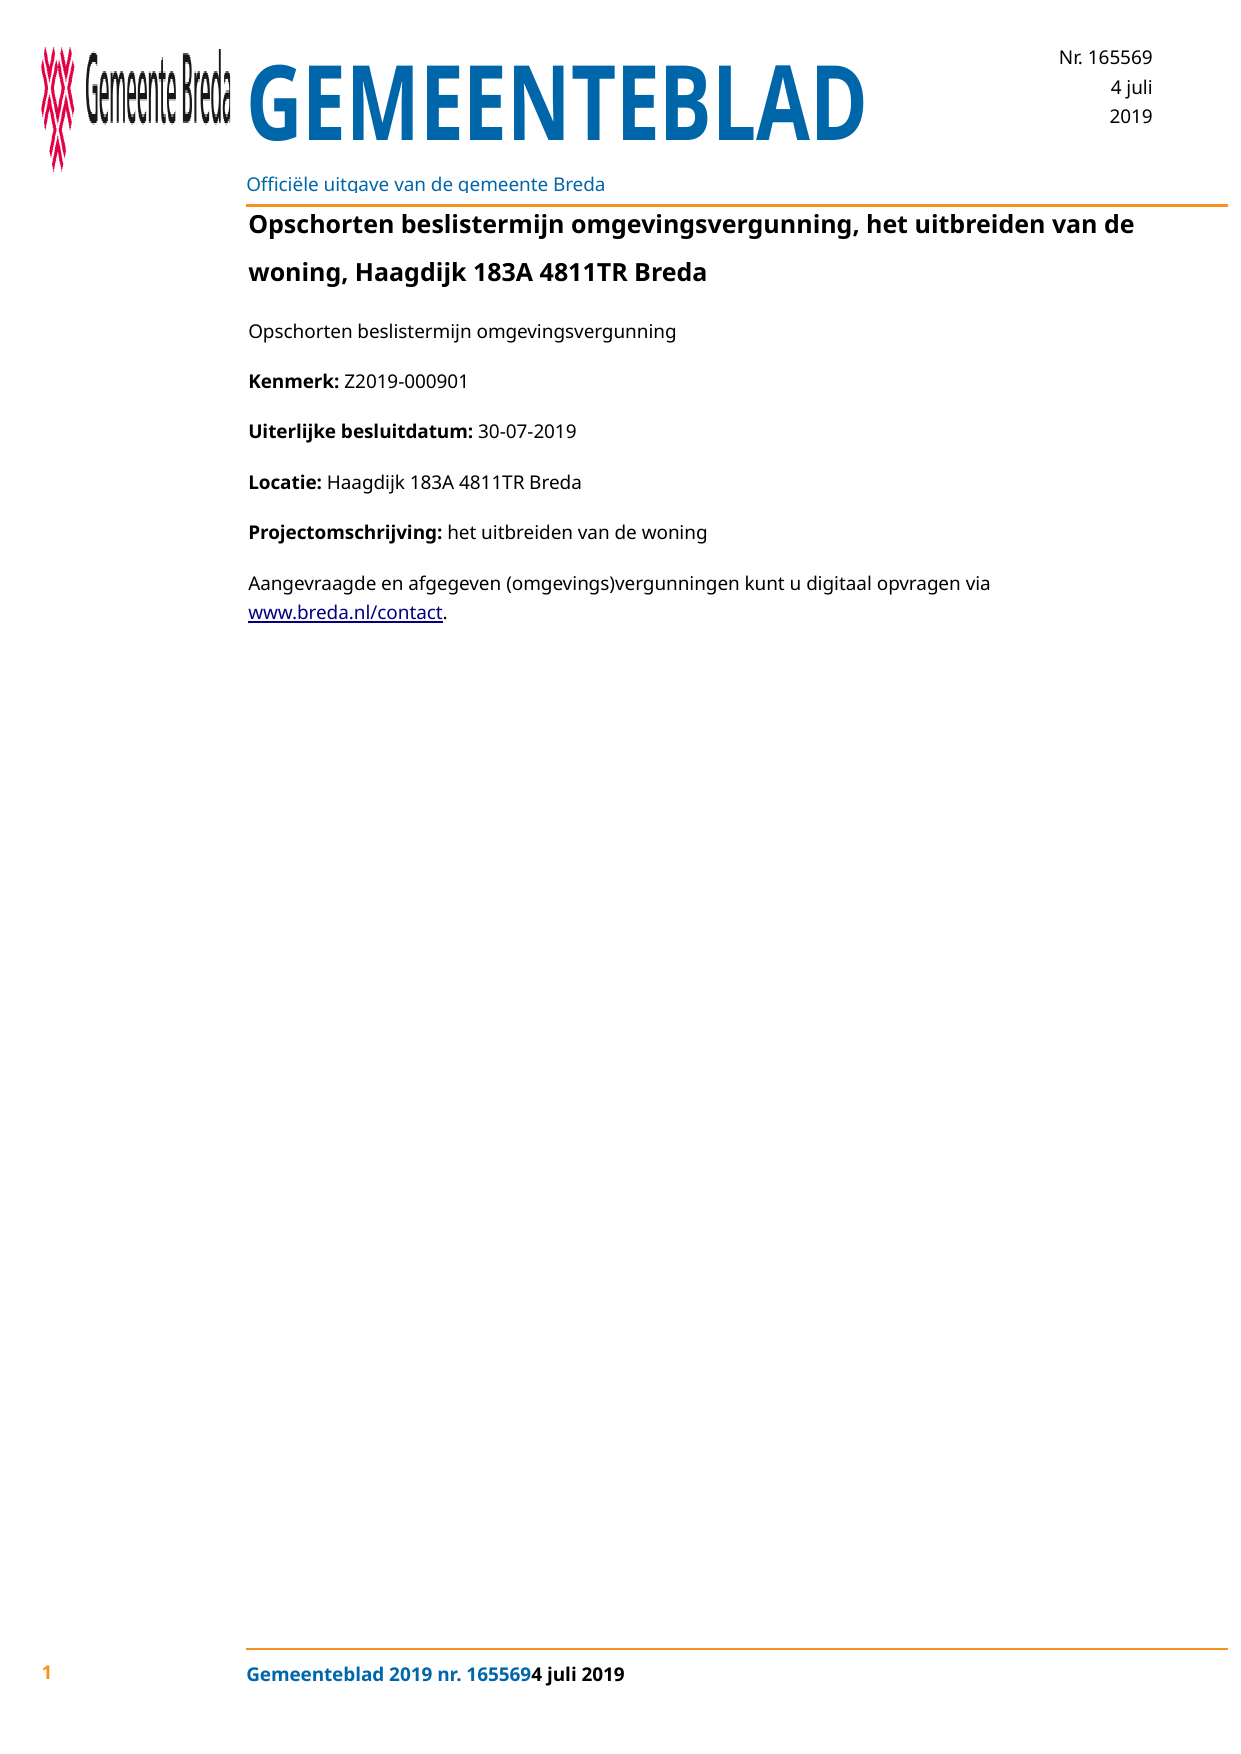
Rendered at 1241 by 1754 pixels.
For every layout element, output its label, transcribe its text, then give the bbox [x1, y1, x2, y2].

text Aangevraagde en afgegeven (omgevings)vergunningen kunt u digitaal opvragen via www.breda.nl/contact. [248, 570, 1152, 625]
text Opschorten beslistermijn omgevingsvergunning [248, 318, 1152, 344]
text Uiterlijke besluitdatum: 30-07-2019 [248, 419, 1152, 444]
text Kenmerk: Z2019-000901 [248, 368, 1152, 394]
text Opschorten beslistermijn omgevingsvergunning, het uitbreiden van de woning, Haagdijk 183A 4811TR Breda [248, 207, 1152, 288]
text Locatie: Haagdijk 183A 4811TR Breda [248, 469, 1152, 495]
picture [41, 47, 231, 172]
text Projectomschrijving: het uitbreiden van de woning [248, 519, 1152, 545]
